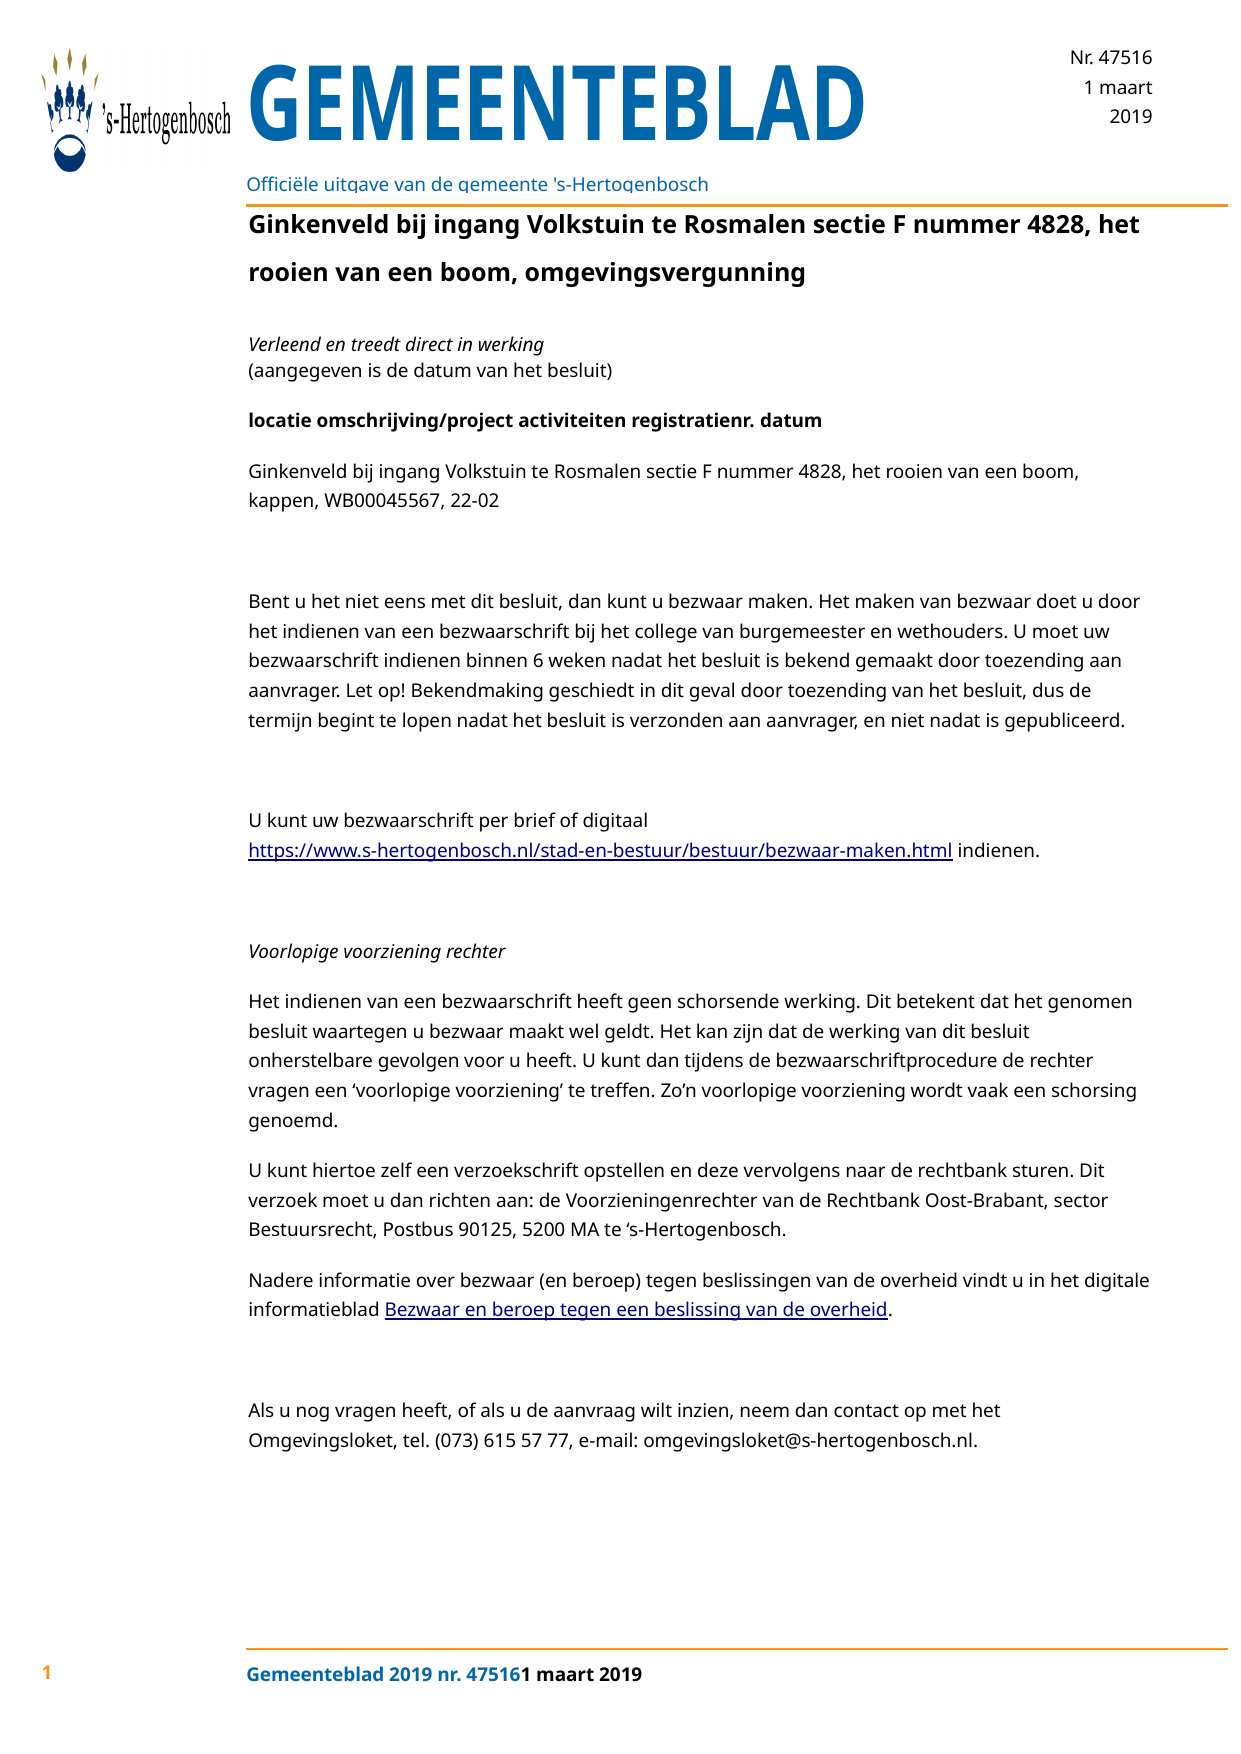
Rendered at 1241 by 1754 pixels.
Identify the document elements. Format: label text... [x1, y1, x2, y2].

text Ginkenveld bij ingang Volkstuin te Rosmalen sectie F nummer 4828, het rooien van een boom, kappen, WB00045567, 22-02 [248, 458, 1152, 513]
text Verleend en treedt direct in werking [248, 331, 1152, 357]
text Bent u het niet eens met dit besluit, dan kunt u bezwaar maken. Het maken van bezwaar doet u door het indienen van een bezwaarschrift bij het college van burgemeester en wethouders. U moet uw bezwaarschrift indienen binnen 6 weken nadat het besluit is bekend gemaakt door toezending aan aanvrager. Let op! Bekendmaking geschiedt in dit geval door toezending van het besluit, dus de termijn begint te lopen nadat het besluit is verzonden aan aanvrager, en niet nadat is gepubliceerd. [248, 588, 1152, 732]
picture [41, 47, 231, 172]
text (aangegeven is de datum van het besluit) [248, 357, 1152, 383]
text U kunt hiertoe zelf een verzoekschrift opstellen en deze vervolgens naar de rechtbank sturen. Dit verzoek moet u dan richten aan: de Voorzieningenrechter van de Rechtbank Oost-Brabant, sector Bestuursrecht, Postbus 90125, 5200 MA te ‘s-Hertogenbosch. [248, 1157, 1152, 1242]
text Ginkenveld bij ingang Volkstuin te Rosmalen sectie F nummer 4828, het rooien van een boom, omgevingsvergunning [248, 207, 1152, 288]
text locatie omschrijving/project activiteiten registratienr. datum [248, 408, 1152, 433]
text Als u nog vragen heeft, of als u de aanvraag wilt inzien, neem dan contact op met het Omgevingsloket, tel. (073) 615 57 77, e-mail: omgevingsloket@s-hertogenbosch.nl. [248, 1397, 1152, 1452]
text Het indienen van een bezwaarschrift heeft geen schorsende werking. Dit betekent dat het genomen besluit waartegen u bezwaar maakt wel geldt. Het kan zijn dat de werking van dit besluit onherstelbare gevolgen voor u heeft. U kunt dan tijdens de bezwaarschriftprocedure de rechter vragen een ‘voorlopige voorziening’ te treffen. Zo’n voorlopige voorziening wordt vaak een schorsing genoemd. [248, 988, 1152, 1132]
text Nadere informatie over bezwaar (en beroep) tegen beslissingen van de overheid vindt u in het digitale informatieblad Bezwaar en beroep tegen een beslissing van de overheid. [248, 1267, 1152, 1322]
text U kunt uw bezwaarschrift per brief of digitaal https://www.s-hertogenbosch.nl/stad-en-bestuur/bestuur/bezwaar-maken.html indienen. [248, 808, 1152, 863]
text Voorlopige voorziening rechter [248, 938, 1152, 964]
